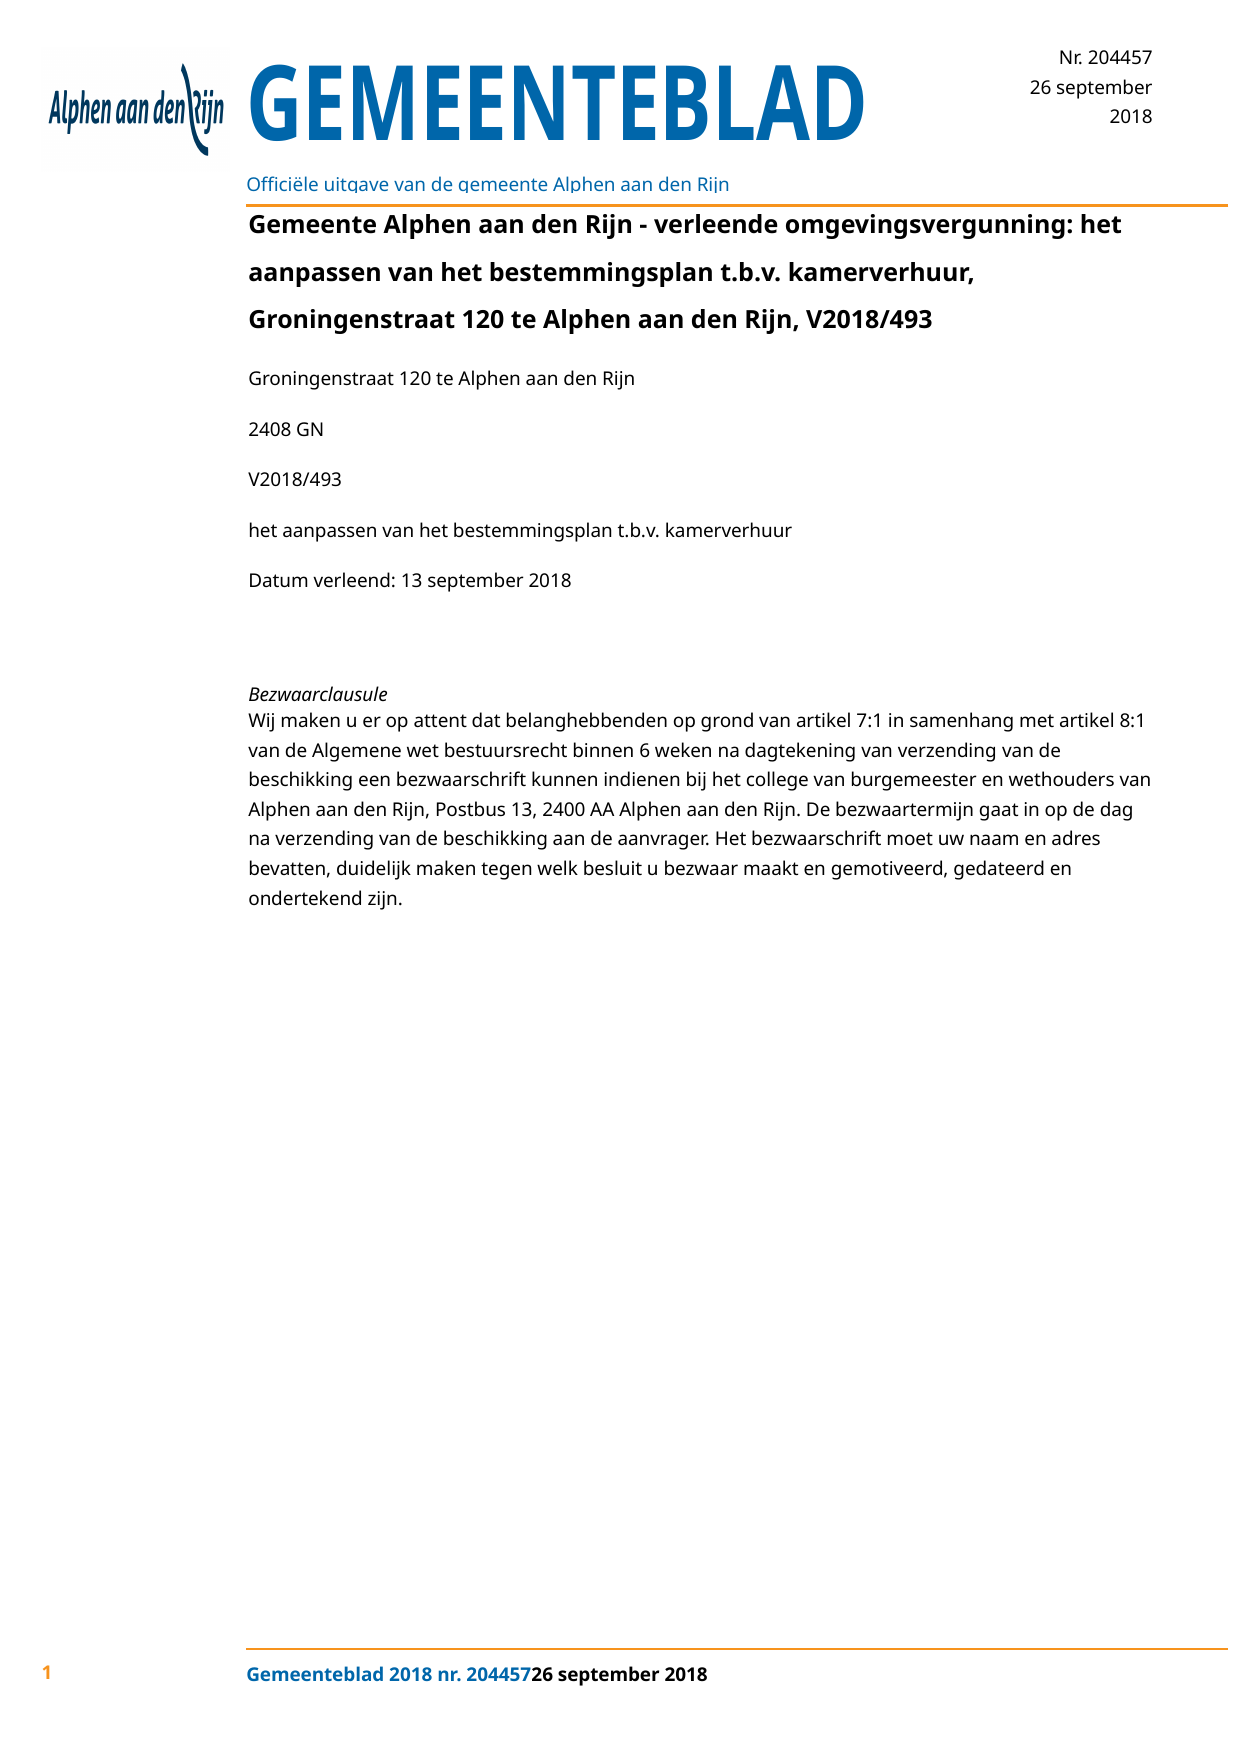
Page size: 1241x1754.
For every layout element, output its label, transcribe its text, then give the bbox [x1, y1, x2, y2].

text Gemeente Alphen aan den Rijn - verleende omgevingsvergunning: het aanpassen van het bestemmingsplan t.b.v. kamerverhuur, Groningenstraat 120 te Alphen aan den Rijn, V2018/493 [248, 207, 1152, 336]
text 2408 GN [248, 416, 1152, 442]
picture [41, 47, 231, 172]
text Bezwaarclausule [248, 682, 1152, 707]
text Wij maken u er op attent dat belanghebbenden op grond van artikel 7:1 in samenhang met artikel 8:1 van de Algemene wet bestuursrecht binnen 6 weken na dagtekening van verzending van de beschikking een bezwaarschrift kunnen indienen bij het college van burgemeester en wethouders van Alphen aan den Rijn, Postbus 13, 2400 AA Alphen aan den Rijn. De bezwaartermijn gaat in op de dag na verzending van de beschikking aan de aanvrager. Het bezwaarschrift moet uw naam en adres bevatten, duidelijk maken tegen welk besluit u bezwaar maakt en gemotiveerd, gedateerd en ondertekend zijn. [248, 707, 1152, 911]
text het aanpassen van het bestemmingsplan t.b.v. kamerverhuur [248, 517, 1152, 542]
text V2018/493 [248, 466, 1152, 492]
text Groningenstraat 120 te Alphen aan den Rijn [248, 366, 1152, 391]
text Datum verleend: 13 september 2018 [248, 567, 1152, 593]
